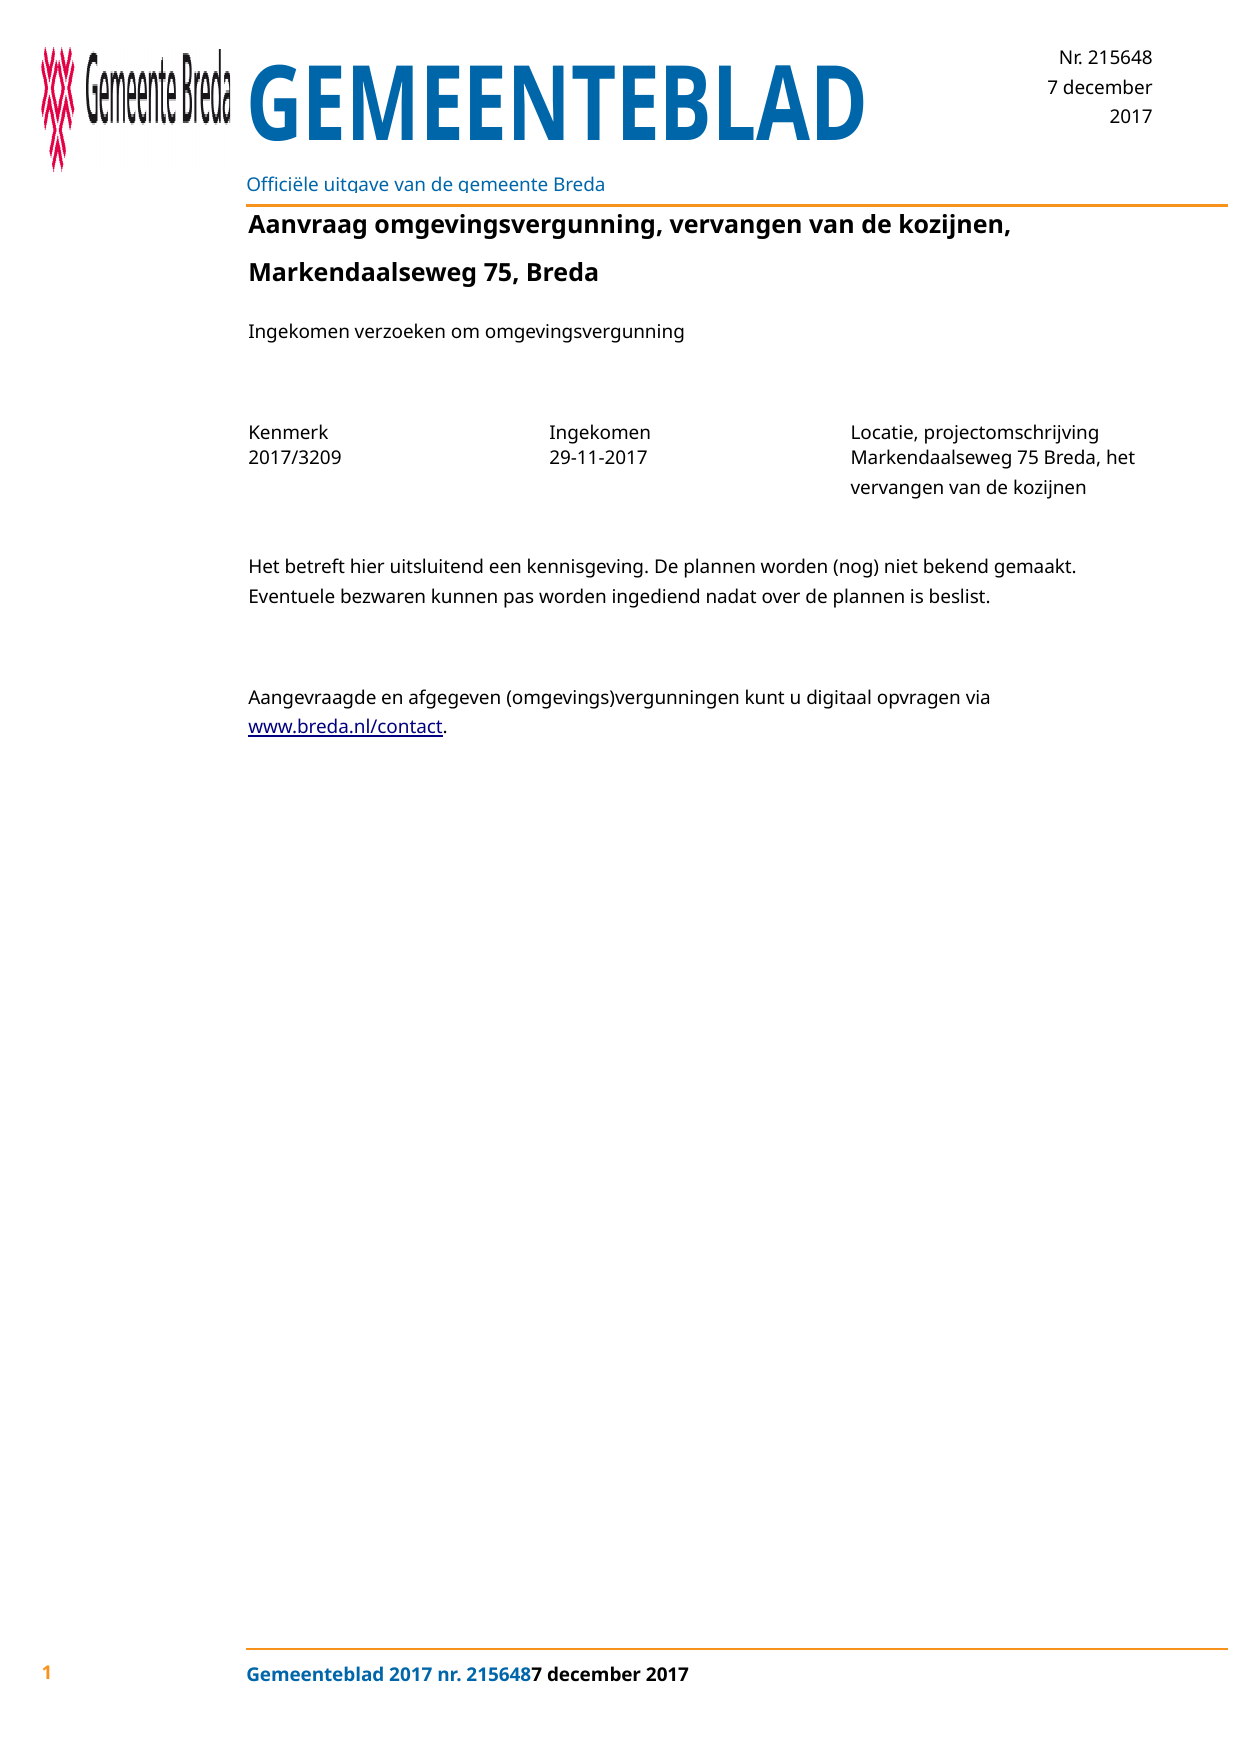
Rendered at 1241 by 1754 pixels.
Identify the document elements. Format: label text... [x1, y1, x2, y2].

picture [41, 47, 231, 172]
text Ingekomen verzoeken om omgevingsvergunning [248, 318, 1152, 344]
table_cell Markendaalseweg 75 Breda, het vervangen van de kozijnen [850, 445, 1152, 500]
text Het betreft hier uitsluitend een kennisgeving. De plannen worden (nog) niet bekend gemaakt. Eventuele bezwaren kunnen pas worden ingediend nadat over de plannen is beslist. [248, 553, 1152, 609]
table_header Ingekomen [549, 419, 850, 444]
table_cell 2017/3209 [248, 445, 549, 500]
table_cell 29-11-2017 [549, 445, 850, 500]
text Aanvraag omgevingsvergunning, vervangen van de kozijnen, Markendaalseweg 75, Breda [248, 207, 1152, 288]
table_header Locatie, projectomschrijving [850, 419, 1152, 444]
text Aangevraagde en afgegeven (omgevings)vergunningen kunt u digitaal opvragen via www.breda.nl/contact. [248, 684, 1152, 739]
table_header Kenmerk [248, 419, 549, 444]
